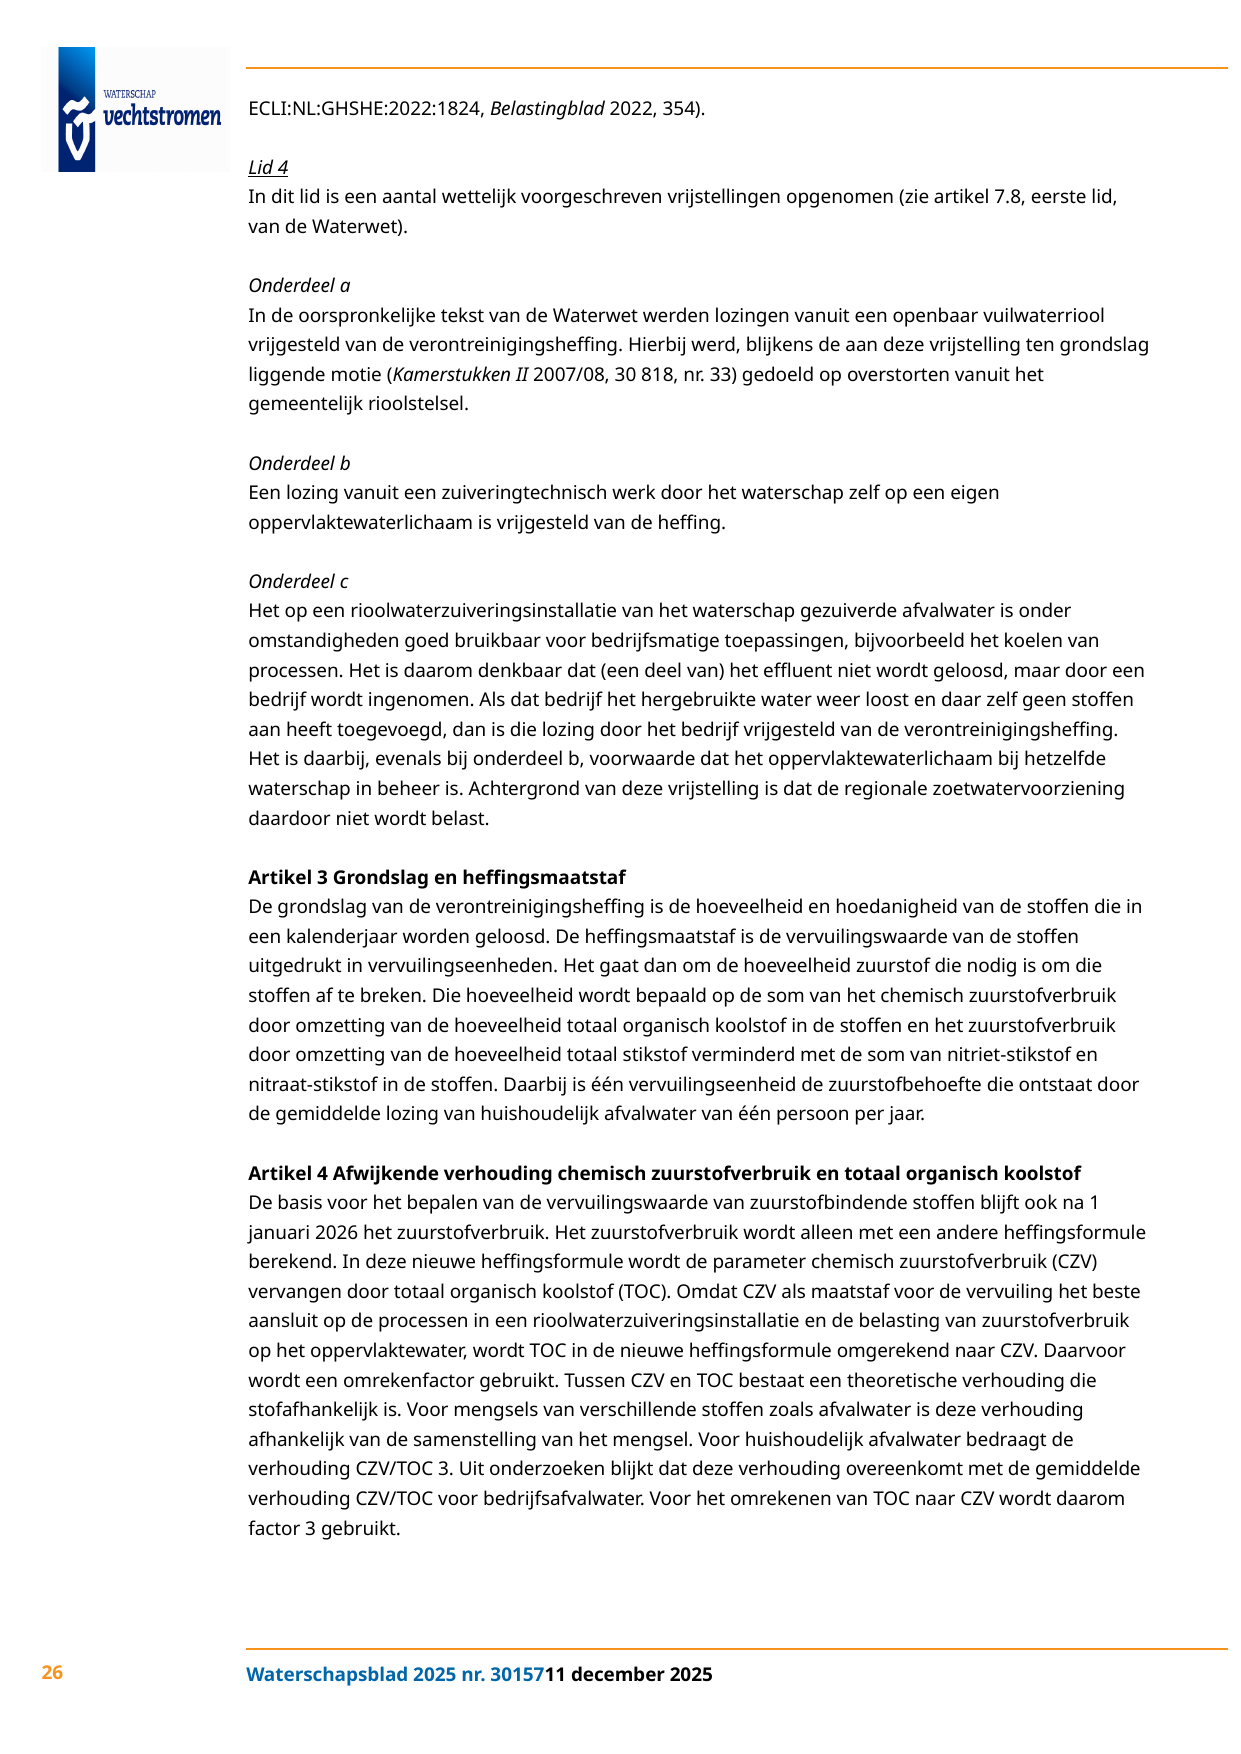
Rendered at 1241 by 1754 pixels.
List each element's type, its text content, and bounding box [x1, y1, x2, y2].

text Artikel 4 Afwijkende verhouding chemisch zuurstofverbruik en totaal organisch koolstof [248, 1160, 1152, 1186]
picture [41, 47, 231, 172]
text Het op een rioolwaterzuiveringsinstallatie van het waterschap gezuiverde afvalwater is onder omstandigheden goed bruikbaar voor bedrijfsmatige toepassingen, bijvoorbeeld het koelen van processen. Het is daarom denkbaar dat (een deel van) het effluent niet wordt geloosd, maar door een bedrijf wordt ingenomen. Als dat bedrijf het hergebruikte water weer loost en daar zelf geen stoffen aan heeft toegevoegd, dan is die lozing door het bedrijf vrijgesteld van de verontreinigingsheffing. Het is daarbij, evenals bij onderdeel b, voorwaarde dat het oppervlaktewaterlichaam bij hetzelfde waterschap in beheer is. Achtergrond van deze vrijstelling is dat de regionale zoetwatervoorziening daardoor niet wordt belast. [248, 598, 1152, 831]
text Onderdeel c [248, 568, 1152, 594]
text ECLI:NL:GHSHE:2022:1824, Belastingblad 2022, 354). [248, 95, 1152, 121]
text Een lozing vanuit een zuiveringtechnisch werk door het waterschap zelf op een eigen oppervlaktewaterlichaam is vrijgesteld van de heffing. [248, 479, 1152, 535]
text De basis voor het bepalen van de vervuilingswaarde van zuurstofbindende stoffen blijft ook na 1 januari 2026 het zuurstofverbruik. Het zuurstofverbruik wordt alleen met een andere heffingsformule berekend. In deze nieuwe heffingsformule wordt de parameter chemisch zuurstofverbruik (CZV) vervangen door totaal organisch koolstof (TOC). Omdat CZV als maatstaf voor de vervuiling het beste aansluit op de processen in een rioolwaterzuiveringsinstallatie en de belasting van zuurstofverbruik op het oppervlaktewater, wordt TOC in de nieuwe heffingsformule omgerekend naar CZV. Daarvoor wordt een omrekenfactor gebruikt. Tussen CZV en TOC bestaat een theoretische verhouding die stofafhankelijk is. Voor mengsels van verschillende stoffen zoals afvalwater is deze verhouding afhankelijk van de samenstelling van het mengsel. Voor huishoudelijk afvalwater bedraagt de verhouding CZV/TOC 3. Uit onderzoeken blijkt dat deze verhouding overeenkomt met de gemiddelde verhouding CZV/TOC voor bedrijfsafvalwater. Voor het omrekenen van TOC naar CZV wordt daarom factor 3 gebruikt. [248, 1189, 1152, 1541]
text In de oorspronkelijke tekst van de Waterwet werden lozingen vanuit een openbaar vuilwaterriool vrijgesteld van de verontreinigingsheffing. Hierbij werd, blijkens de aan deze vrijstelling ten grondslag liggende motie (Kamerstukken II 2007/08, 30 818, nr. 33) gedoeld op overstorten vanuit het gemeentelijk rioolstelsel. [248, 302, 1152, 416]
text In dit lid is een aantal wettelijk voorgeschreven vrijstellingen opgenomen (zie artikel 7.8, eerste lid, van de Waterwet). [248, 183, 1152, 239]
text Artikel 3 Grondslag en heffingsmaatstaf [248, 864, 1152, 890]
text Onderdeel a [248, 272, 1152, 298]
text Lid 4 [248, 154, 1152, 180]
text De grondslag van de verontreinigingsheffing is de hoeveelheid en hoedanigheid van de stoffen die in een kalenderjaar worden geloosd. De heffingsmaatstaf is de vervuilingswaarde van de stoffen uitgedrukt in vervuilingseenheden. Het gaat dan om de hoeveelheid zuurstof die nodig is om die stoffen af te breken. Die hoeveelheid wordt bepaald op de som van het chemisch zuurstofverbruik door omzetting van de hoeveelheid totaal organisch koolstof in de stoffen en het zuurstofverbruik door omzetting van de hoeveelheid totaal stikstof verminderd met de som van nitriet-stikstof en nitraat-stikstof in de stoffen. Daarbij is één vervuilingseenheid de zuurstofbehoefte die ontstaat door de gemiddelde lozing van huishoudelijk afvalwater van één persoon per jaar. [248, 893, 1152, 1126]
text Onderdeel b [248, 450, 1152, 476]
